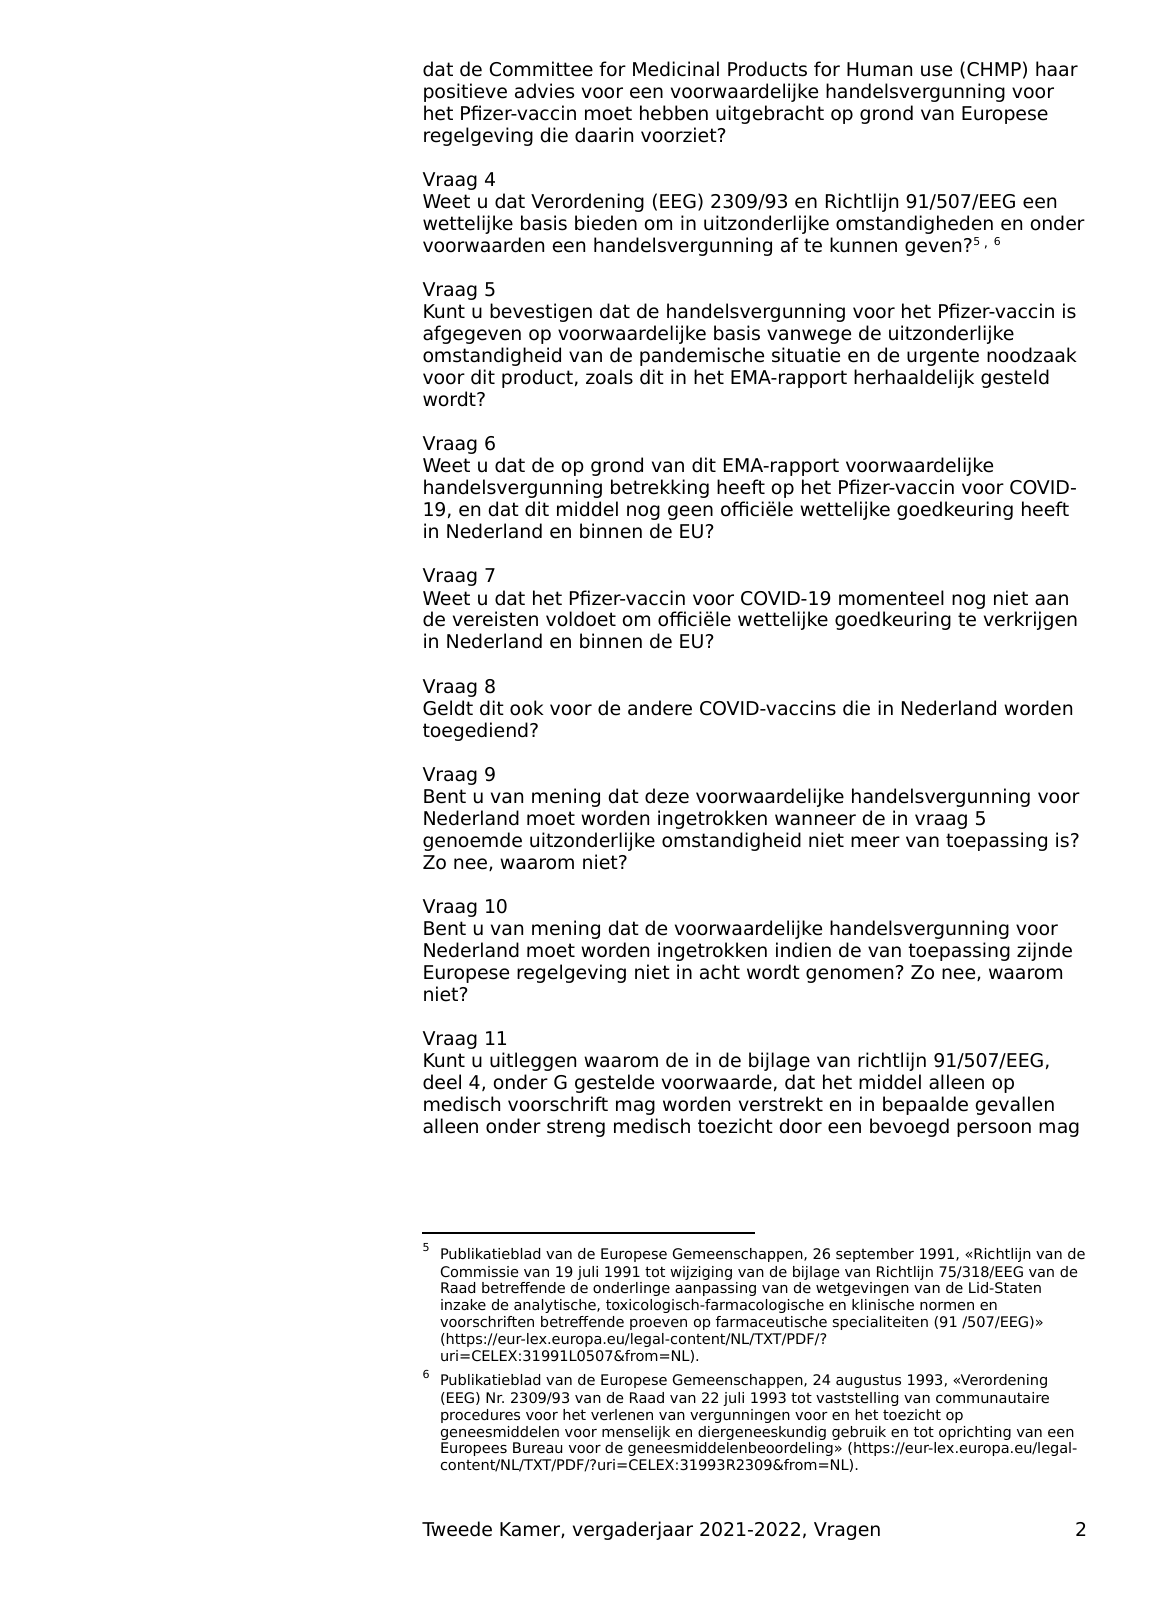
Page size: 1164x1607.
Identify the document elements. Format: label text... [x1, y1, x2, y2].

text Weet u dat de op grond van dit EMA-rapport voorwaardelijke handelsvergunning betrekking heeft op het Pfizer-vaccin voor COVID-19, en dat dit middel nog geen officiële wettelijke goedkeuring heeft in Nederland en binnen de EU? [422, 455, 1087, 543]
text Publikatieblad van de Europese Gemeenschappen, 26 september 1991, «Richtlijn van de Commissie van 19 juli 1991 tot wijziging van de bijlage van Richtlijn 75/318/EEG van de Raad betreffende de onderlinge aanpassing van de wetgevingen van de Lid-Staten inzake de analytische, toxicologisch-farmacologische en klinische normen en voorschriften betreffende proeven op farmaceutische specialiteiten (91 /507/EEG)» (https://eur-lex.europa.eu/legal-content/NL/TXT/PDF/?uri=CELEX:31991L0507&from=NL). [422, 1242, 1087, 1365]
text Vraag 10 [422, 896, 1087, 918]
text Vraag 6 [422, 433, 1087, 455]
text Weet u dat het Pfizer-vaccin voor COVID-19 momenteel nog niet aan de vereisten voldoet om officiële wettelijke goedkeuring te verkrijgen in Nederland en binnen de EU? [422, 587, 1087, 653]
text Vraag 7 [422, 565, 1087, 587]
text Bent u van mening dat deze voorwaardelijke handelsvergunning voor Nederland moet worden ingetrokken wanneer de in vraag 5 genoemde uitzonderlijke omstandigheid niet meer van toepassing is? Zo nee, waarom niet? [422, 786, 1087, 873]
text Vraag 11 [422, 1028, 1087, 1050]
text Kunt u uitleggen waarom de in de bijlage van richtlijn 91/507/EEG, deel 4, onder G gestelde voorwaarde, dat het middel alleen op medisch voorschrift mag worden verstrekt en in bepaalde gevallen alleen onder streng medisch toezicht door een bevoegd persoon mag [422, 1050, 1087, 1138]
text Weet u dat Verordening (EEG) 2309/93 en Richtlijn 91/507/EEG een wettelijke basis bieden om in uitzonderlijke omstandigheden en onder voorwaarden een handelsvergunning af te kunnen geven?, [422, 191, 1087, 257]
text Bent u van mening dat de voorwaardelijke handelsvergunning voor Nederland moet worden ingetrokken indien de van toepassing zijnde Europese regelgeving niet in acht wordt genomen? Zo nee, waarom niet? [422, 918, 1087, 1006]
text Kunt u bevestigen dat de handelsvergunning voor het Pfizer-vaccin is afgegeven op voorwaardelijke basis vanwege de uitzonderlijke omstandigheid van de pandemische situatie en de urgente noodzaak voor dit product, zoals dit in het EMA-rapport herhaaldelijk gesteld wordt? [422, 301, 1087, 411]
text Vraag 4 [422, 169, 1087, 191]
text Vraag 9 [422, 764, 1087, 786]
text Vraag 5 [422, 279, 1087, 301]
text Geldt dit ook voor de andere COVID-vaccins die in Nederland worden toegediend? [422, 697, 1087, 741]
text Publikatieblad van de Europese Gemeenschappen, 24 augustus 1993, «Verordening (EEG) Nr. 2309/93 van de Raad van 22 juli 1993 tot vaststelling van communautaire procedures voor het verlenen van vergunningen voor en het toezicht op geneesmiddelen voor menselijk en diergeneeskundig gebruik en tot oprichting van een Europees Bureau voor de geneesmiddelenbeoordeling» (https://eur-lex.europa.eu/legal-content/NL/TXT/PDF/?uri=CELEX:31993R2309&from=NL). [422, 1368, 1087, 1474]
text Vraag 8 [422, 676, 1087, 697]
text dat de Committee for Medicinal Products for Human use (CHMP) haar positieve advies voor een voorwaardelijke handelsvergunning voor het Pfizer-vaccin moet hebben uitgebracht op grond van Europese regelgeving die daarin voorziet? [422, 59, 1087, 147]
